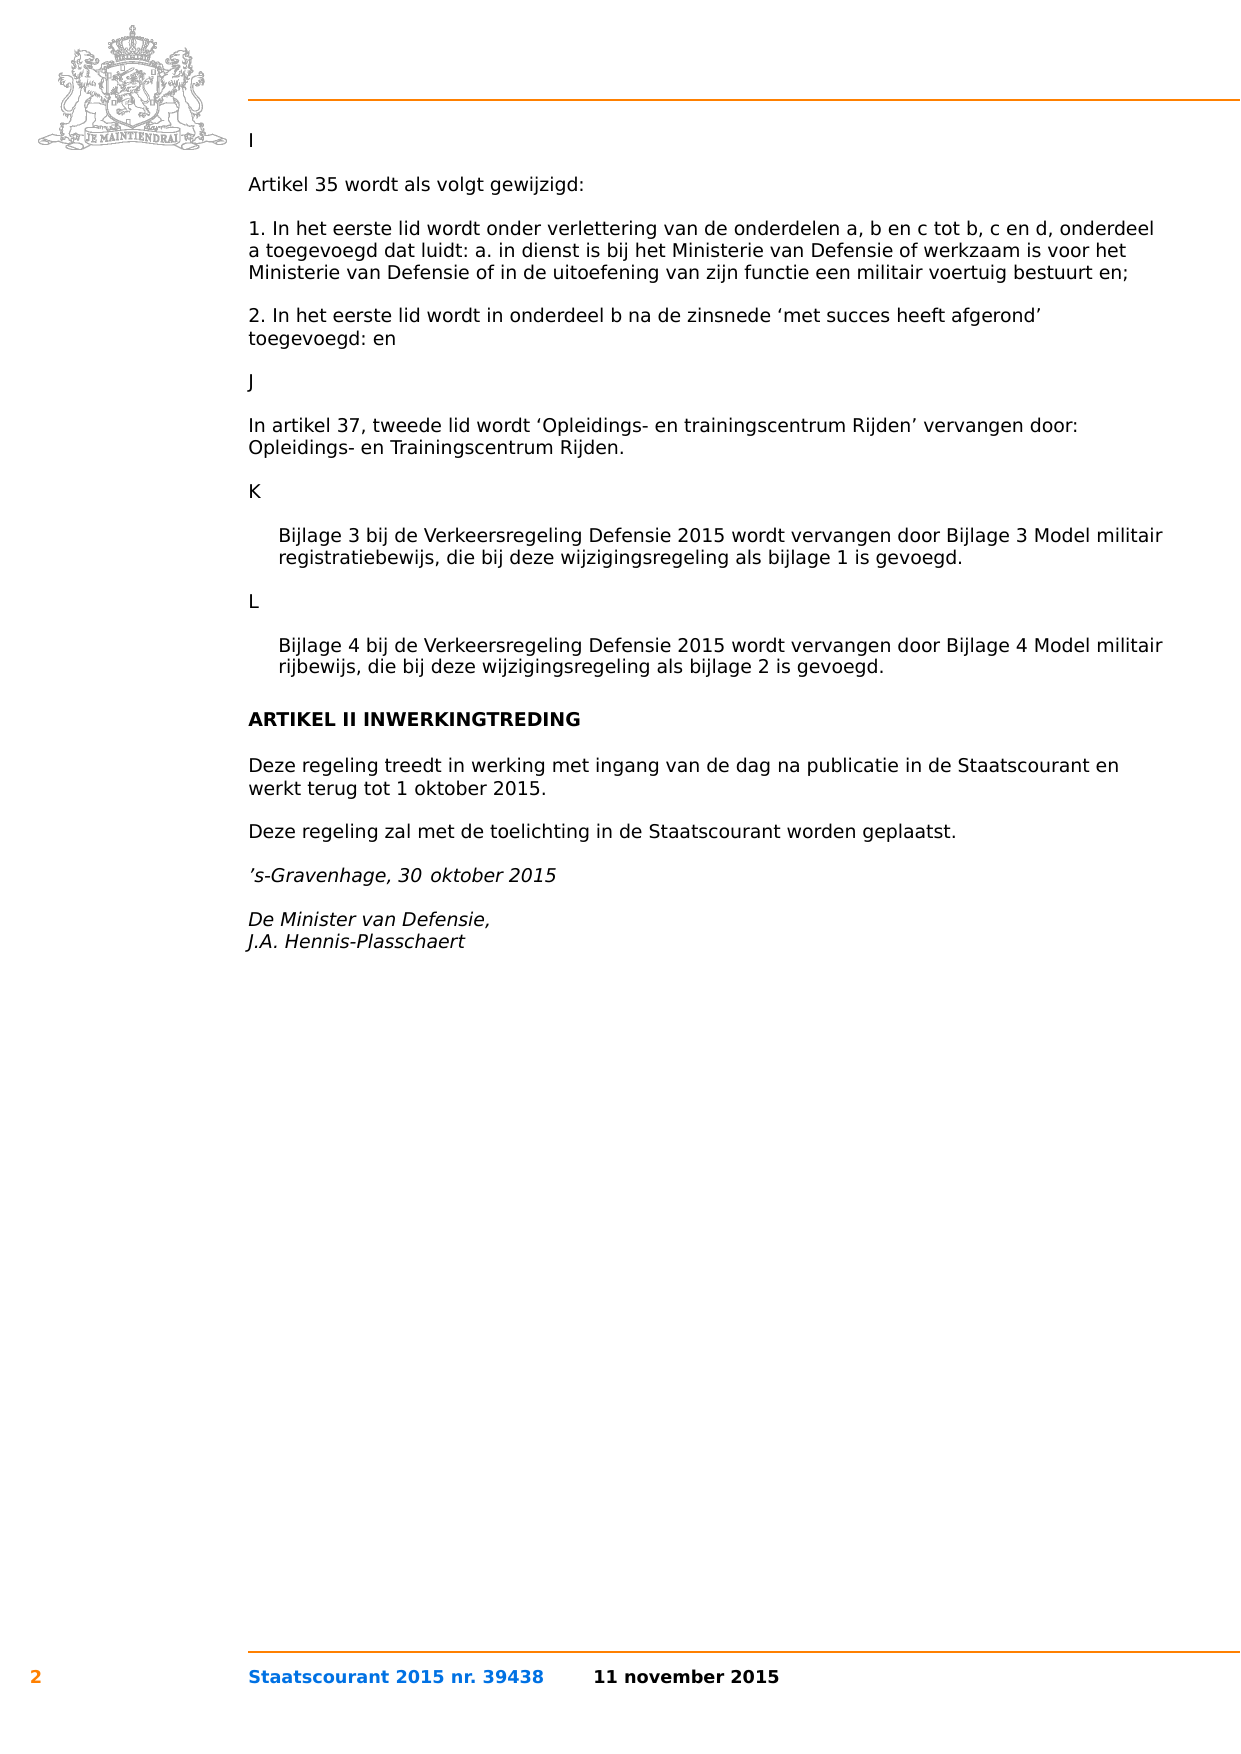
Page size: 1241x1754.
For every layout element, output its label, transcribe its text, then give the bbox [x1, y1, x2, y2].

text 1. In het eerste lid wordt onder verlettering van de onderdelen a, b en c tot b, c en d, onderdeel a toegevoegd dat luidt: a. in dienst is bij het Ministerie van Defensie of werkzaam is voor het Ministerie van Defensie of in de uitoefening van zijn functie een militair voertuig bestuurt en; [248, 218, 1163, 283]
subtitle ARTIKEL II INWERKINGTREDING [248, 708, 1163, 730]
picture [38, 25, 227, 150]
text Bijlage 3 bij de Verkeersregeling Defensie 2015 wordt vervangen door Bijlage 3 Model militair registratiebewijs, die bij deze wijzigingsregeling als bijlage 1 is gevoegd. [278, 525, 1163, 569]
text L [248, 591, 1163, 613]
text Bijlage 4 bij de Verkeersregeling Defensie 2015 wordt vervangen door Bijlage 4 Model militair rijbewijs, die bij deze wijzigingsregeling als bijlage 2 is gevoegd. [278, 634, 1163, 678]
text I [248, 130, 1163, 152]
text 2. In het eerste lid wordt in onderdeel b na de zinsnede ‘met succes heeft afgerond’ toegevoegd: en [248, 305, 1163, 349]
text Artikel 35 wordt als volgt gewijzigd: [248, 174, 1163, 196]
text In artikel 37, tweede lid wordt ‘Opleidings- en trainingscentrum Rijden’ vervangen door: Opleidings- en Trainingscentrum Rijden. [248, 415, 1163, 459]
text De Minister van Defensie, J.A. Hennis-Plasschaert [248, 909, 1163, 953]
text Deze regeling treedt in werking met ingang van de dag na publicatie in de Staatscourant en werkt terug tot 1 oktober 2015. [248, 755, 1163, 799]
text J [248, 371, 1163, 393]
text ’s-Gravenhage, 30 oktober 2015 [248, 865, 1163, 887]
text Deze regeling zal met de toelichting in de Staatscourant worden geplaatst. [248, 821, 1163, 843]
text K [248, 481, 1163, 503]
